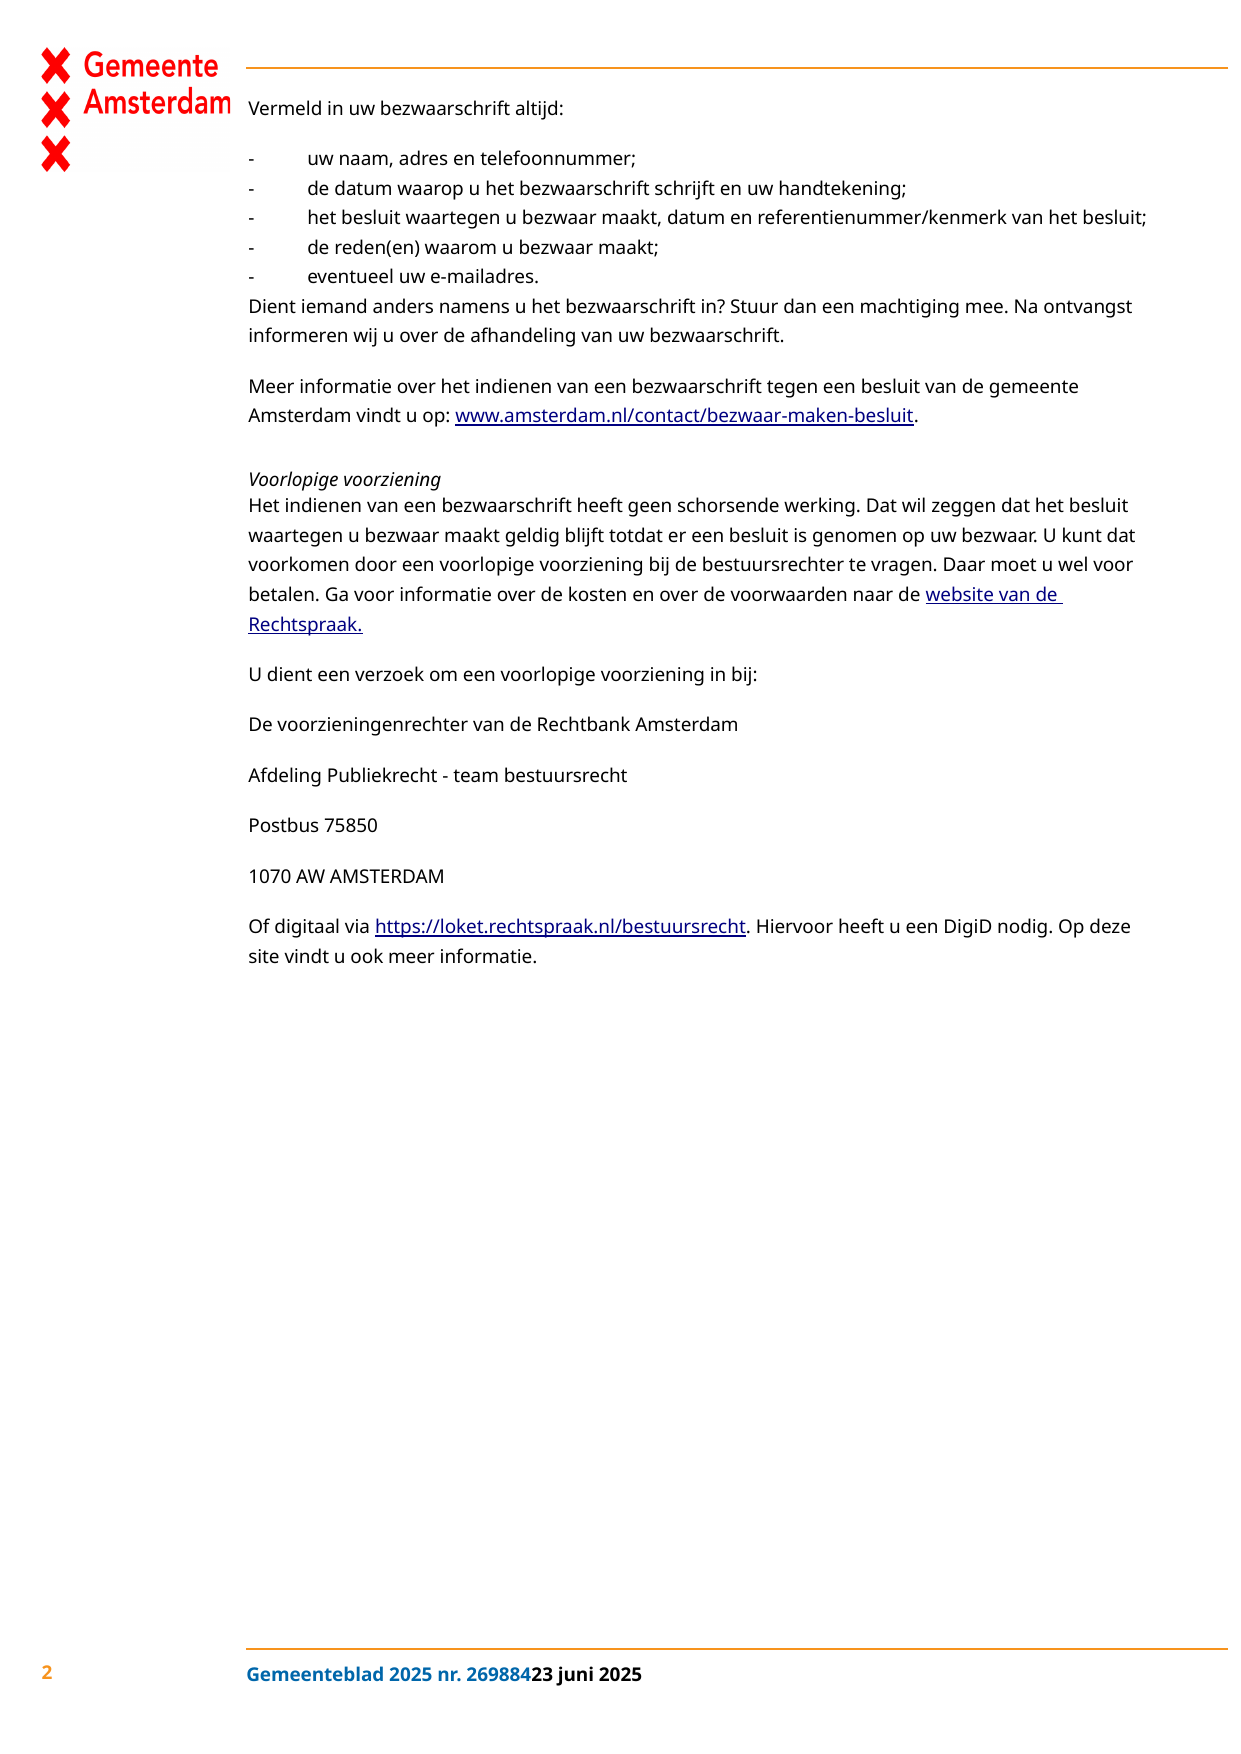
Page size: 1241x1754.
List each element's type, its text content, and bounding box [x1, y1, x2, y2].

picture [41, 47, 231, 172]
text Het indienen van een bezwaarschrift heeft geen schorsende werking. Dat wil zeggen dat het besluit waartegen u bezwaar maakt geldig blijft totdat er een besluit is genomen op uw bezwaar. U kunt dat voorkomen door een voorlopige voorziening bij de bestuursrechter te vragen. Daar moet u wel voor betalen. Ga voor informatie over de kosten en over de voorwaarden naar de website van de Rechtspraak. [248, 492, 1152, 636]
text Postbus 75850 [248, 812, 1152, 838]
text De voorzieningenrechter van de Rechtbank Amsterdam [248, 712, 1152, 737]
list de reden(en) waarom u bezwaar maakt; [248, 234, 1152, 260]
text Voorlopige voorziening [248, 467, 1152, 492]
list het besluit waartegen u bezwaar maakt, datum en referentienummer/kenmerk van het besluit; [248, 204, 1152, 230]
list de datum waarop u het bezwaarschrift schrijft en uw handtekening; [248, 175, 1152, 201]
text 1070 AW AMSTERDAM [248, 863, 1152, 888]
text Of digitaal via https://loket.rechtspraak.nl/bestuursrecht. Hiervoor heeft u een DigiD nodig. Op deze site vindt u ook meer informatie. [248, 913, 1152, 968]
text Afdeling Publiekrecht - team bestuursrecht [248, 762, 1152, 788]
text Meer informatie over het indienen van een bezwaarschrift tegen een besluit van de gemeente Amsterdam vindt u op: www.amsterdam.nl/contact/bezwaar-maken-besluit. [248, 373, 1152, 428]
text U dient een verzoek om een voorlopige voorziening in bij: [248, 661, 1152, 687]
list uw naam, adres en telefoonnummer; [248, 145, 1152, 171]
text Vermeld in uw bezwaarschrift altijd: [248, 95, 1152, 121]
text Dient iemand anders namens u het bezwaarschrift in? Stuur dan een machtiging mee. Na ontvangst informeren wij u over de afhandeling van uw bezwaarschrift. [248, 293, 1152, 348]
list eventueel uw e-mailadres. [248, 263, 1152, 289]
